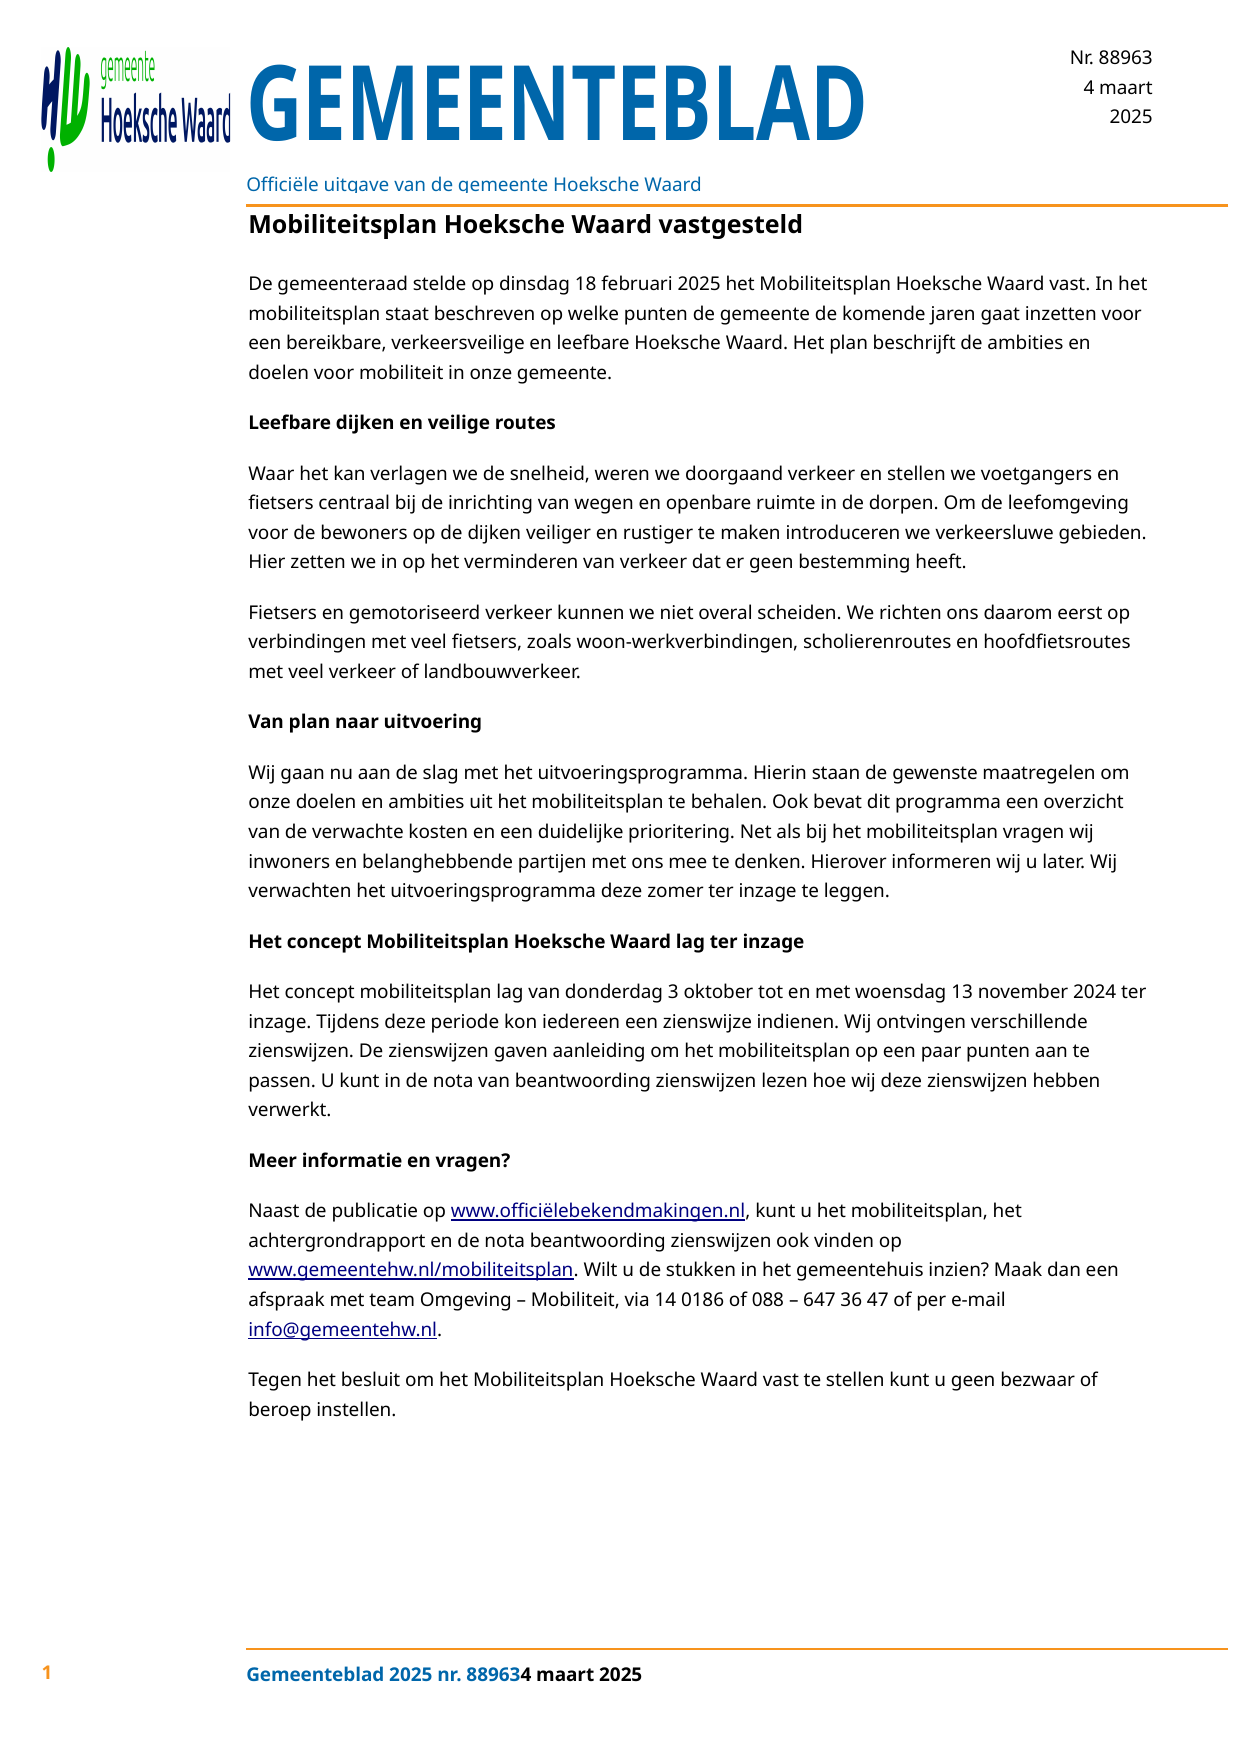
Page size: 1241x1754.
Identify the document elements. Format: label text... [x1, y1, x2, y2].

text Het concept Mobiliteitsplan Hoeksche Waard lag ter inzage [248, 928, 1152, 953]
text Het concept mobiliteitsplan lag van donderdag 3 oktober tot en met woensdag 13 november 2024 ter inzage. Tijdens deze periode kon iedereen een zienswijze indienen. Wij ontvingen verschillende zienswijzen. De zienswijzen gaven aanleiding om het mobiliteitsplan op een paar punten aan te passen. U kunt in de nota van beantwoording zienswijzen lezen hoe wij deze zienswijzen hebben verwerkt. [248, 978, 1152, 1122]
text Tegen het besluit om het Mobiliteitsplan Hoeksche Waard vast te stellen kunt u geen bezwaar of beroep instellen. [248, 1366, 1152, 1421]
text Leefbare dijken en veilige routes [248, 409, 1152, 435]
text Fietsers en gemotoriseerd verkeer kunnen we niet overal scheiden. We richten ons daarom eerst op verbindingen met veel fietsers, zoals woon-werkverbindingen, scholierenroutes en hoofdfietsroutes met veel verkeer of landbouwverkeer. [248, 599, 1152, 684]
text De gemeenteraad stelde op dinsdag 18 februari 2025 het Mobiliteitsplan Hoeksche Waard vast. In het mobiliteitsplan staat beschreven op welke punten de gemeente de komende jaren gaat inzetten voor een bereikbare, verkeersveilige en leefbare Hoeksche Waard. Het plan beschrijft de ambities en doelen voor mobiliteit in onze gemeente. [248, 270, 1152, 385]
text Naast de publicatie op www.officiëlebekendmakingen.nl, kunt u het mobiliteitsplan, het achtergrondrapport en de nota beantwoording zienswijzen ook vinden op www.gemeentehw.nl/mobiliteitsplan. Wilt u de stukken in het gemeentehuis inzien? Maak dan een afspraak met team Omgeving – Mobiliteit, via 14 0186 of 088 – 647 36 47 of per e-mail info@gemeentehw.nl. [248, 1197, 1152, 1341]
text Van plan naar uitvoering [248, 709, 1152, 734]
text Meer informatie en vragen? [248, 1147, 1152, 1173]
text Waar het kan verlagen we de snelheid, weren we doorgaand verkeer en stellen we voetgangers en fietsers centraal bij de inrichting van wegen en openbare ruimte in de dorpen. Om de leefomgeving voor de bewoners op de dijken veiliger en rustiger te maken introduceren we verkeersluwe gebieden. Hier zetten we in op het verminderen van verkeer dat er geen bestemming heeft. [248, 460, 1152, 574]
text Mobiliteitsplan Hoeksche Waard vastgesteld [248, 207, 1152, 241]
picture [41, 47, 231, 172]
text Wij gaan nu aan de slag met het uitvoeringsprogramma. Hierin staan de gewenste maatregelen om onze doelen en ambities uit het mobiliteitsplan te behalen. Ook bevat dit programma een overzicht van de verwachte kosten en een duidelijke prioritering. Net als bij het mobiliteitsplan vragen wij inwoners en belanghebbende partijen met ons mee te denken. Hierover informeren wij u later. Wij verwachten het uitvoeringsprogramma deze zomer ter inzage te leggen. [248, 759, 1152, 903]
